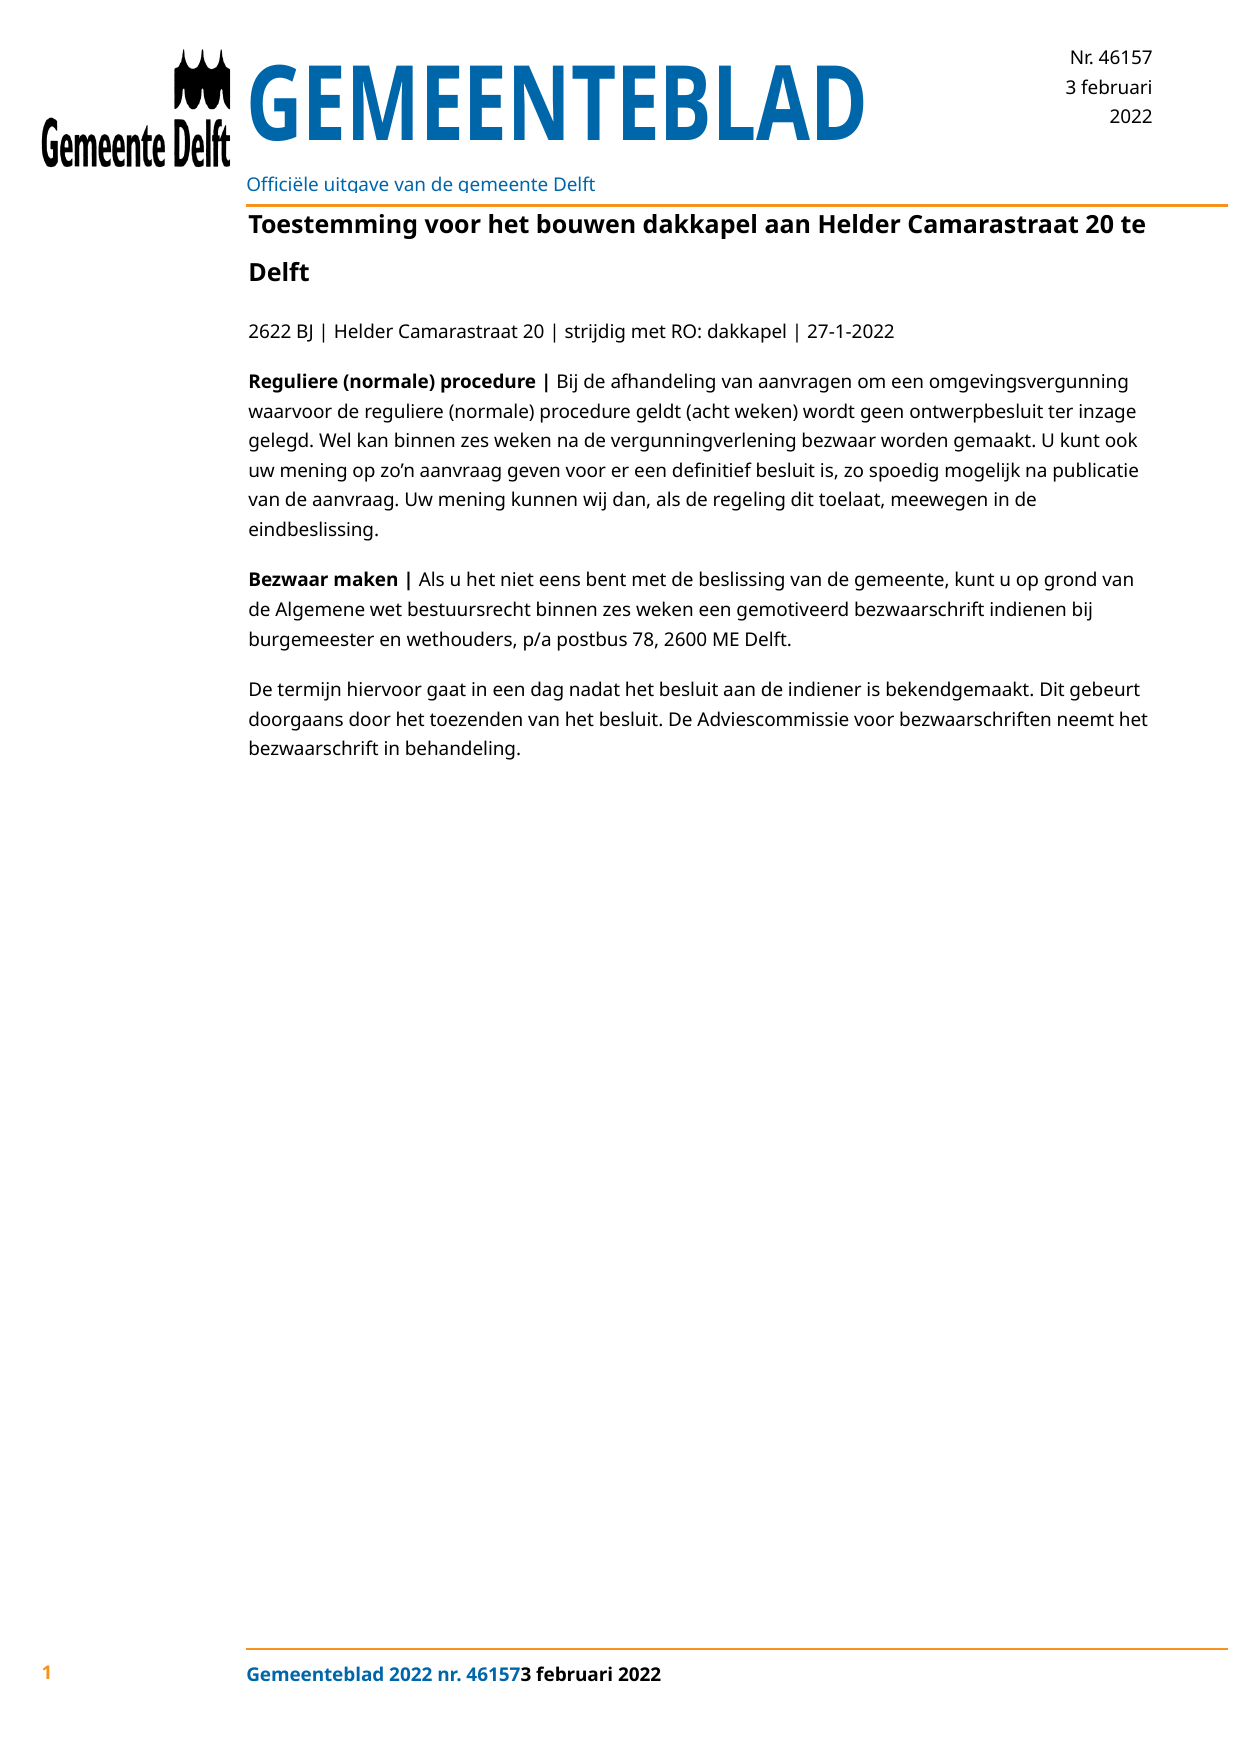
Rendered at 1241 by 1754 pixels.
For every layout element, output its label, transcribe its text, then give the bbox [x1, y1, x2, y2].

text Toestemming voor het bouwen dakkapel aan Helder Camarastraat 20 te Delft [248, 207, 1152, 288]
picture [41, 47, 231, 172]
text De termijn hiervoor gaat in een dag nadat het besluit aan de indiener is bekendgemaakt. Dit gebeurt doorgaans door het toezenden van het besluit. De Adviescommissie voor bezwaarschriften neemt het bezwaarschrift in behandeling. [248, 676, 1152, 761]
text Bezwaar maken | Als u het niet eens bent met de beslissing van de gemeente, kunt u op grond van de Algemene wet bestuursrecht binnen zes weken een gemotiveerd bezwaarschrift indienen bij burgemeester en wethouders, p/a postbus 78, 2600 ME Delft. [248, 567, 1152, 652]
text Reguliere (normale) procedure | Bij de afhandeling van aanvragen om een omgevingsvergunning waarvoor de reguliere (normale) procedure geldt (acht weken) wordt geen ontwerpbesluit ter inzage gelegd. Wel kan binnen zes weken na de vergunningverlening bezwaar worden gemaakt. U kunt ook uw mening op zo’n aanvraag geven voor er een definitief besluit is, zo spoedig mogelijk na publicatie van de aanvraag. Uw mening kunnen wij dan, als de regeling dit toelaat, meewegen in de eindbeslissing. [248, 368, 1152, 542]
text 2622 BJ | Helder Camarastraat 20 | strijdig met RO: dakkapel | 27-1-2022 [248, 318, 1152, 344]
